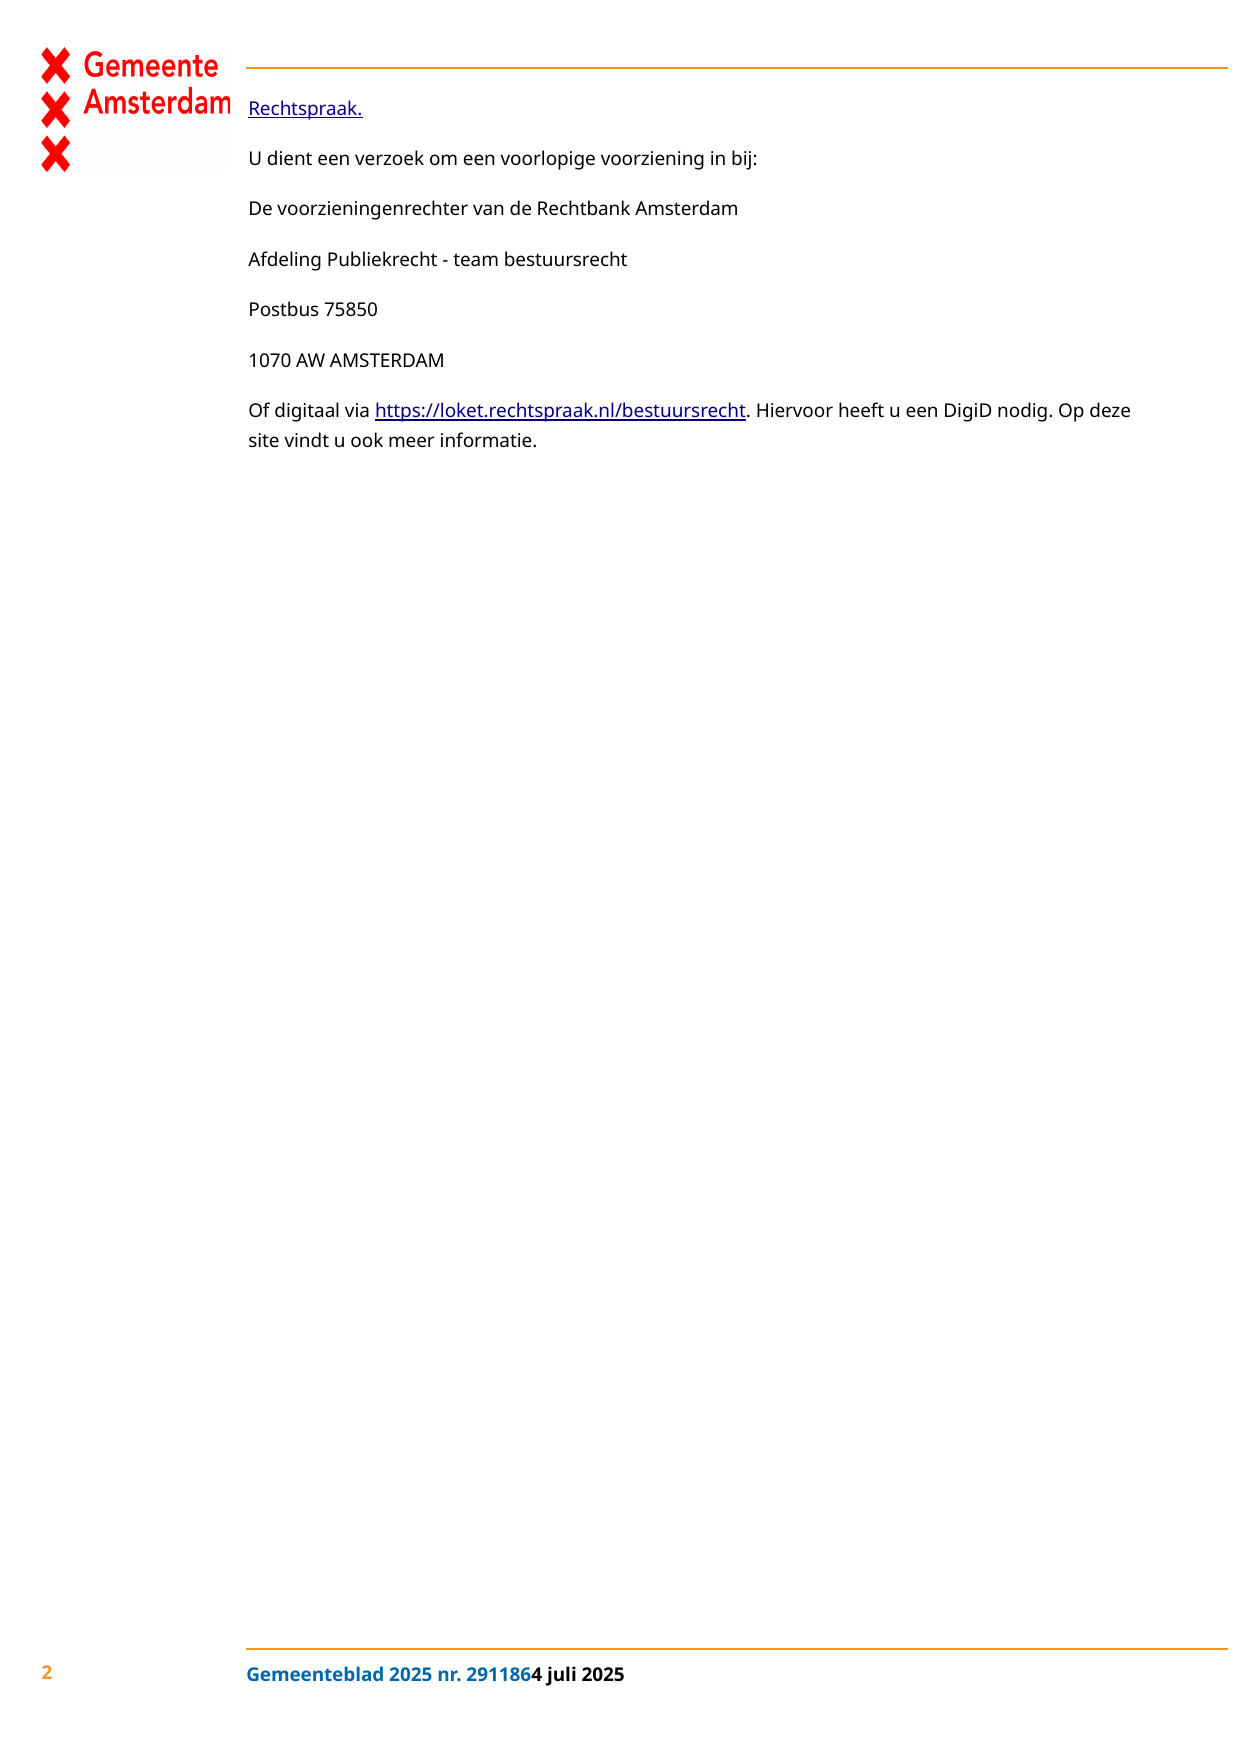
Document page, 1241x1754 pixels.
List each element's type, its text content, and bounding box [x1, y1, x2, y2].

text Postbus 75850 [248, 296, 1152, 322]
text 1070 AW AMSTERDAM [248, 347, 1152, 373]
text Rechtspraak. [248, 95, 1152, 121]
picture [41, 47, 231, 172]
text Afdeling Publiekrecht - team bestuursrecht [248, 246, 1152, 272]
text Of digitaal via https://loket.rechtspraak.nl/bestuursrecht. Hiervoor heeft u een DigiD nodig. Op deze site vindt u ook meer informatie. [248, 397, 1152, 453]
text De voorzieningenrechter van de Rechtbank Amsterdam [248, 196, 1152, 221]
text U dient een verzoek om een voorlopige voorziening in bij: [248, 145, 1152, 171]
